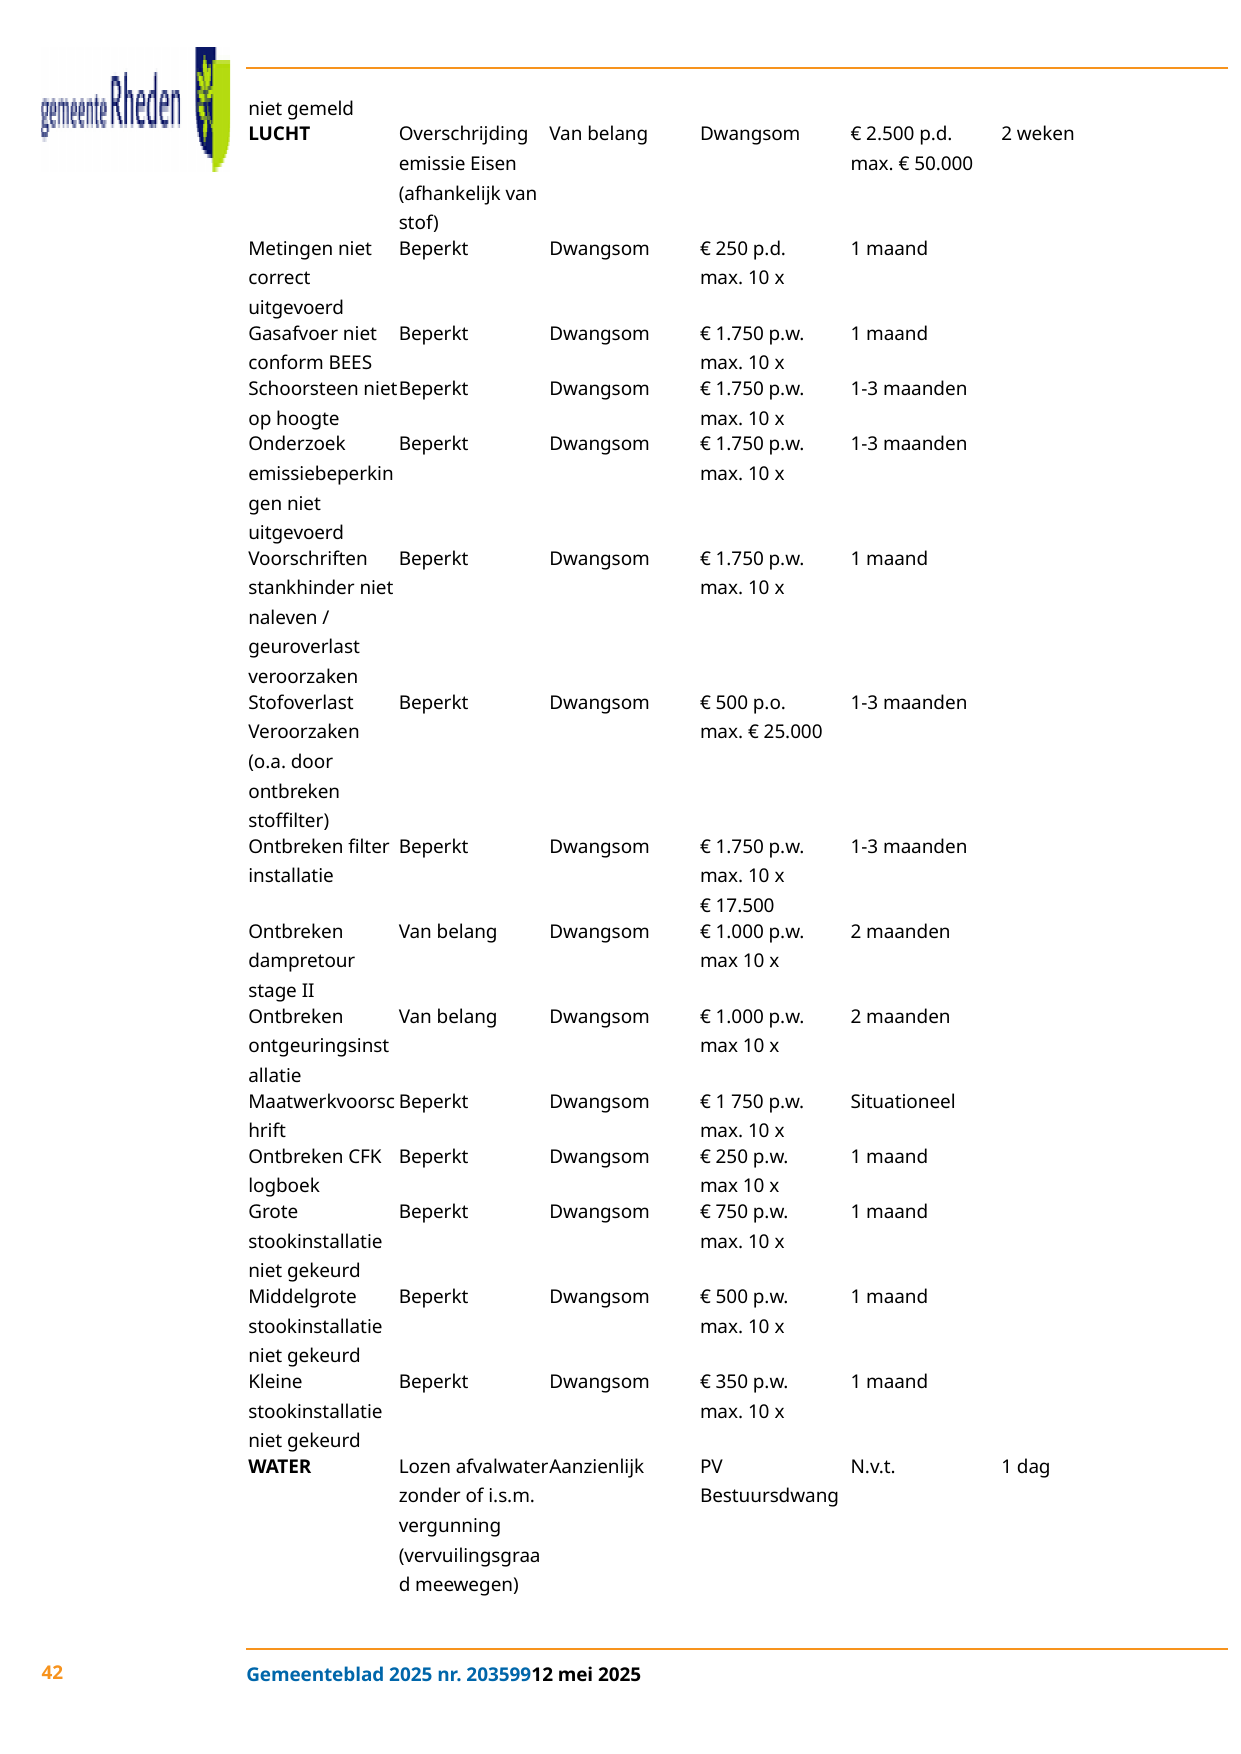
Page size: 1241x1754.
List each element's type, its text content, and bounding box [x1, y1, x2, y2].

table_cell Maatwerkvoorschrift [248, 1088, 398, 1143]
table_cell € 500 p.o. max. € 25.000 [700, 689, 850, 833]
table_cell Beperkt [399, 320, 549, 375]
table_cell € 2.500 p.d. max. € 50.000 [850, 121, 1001, 235]
table_cell Dwangsom [549, 1003, 700, 1088]
table_cell Grote stookinstallatie niet gekeurd [248, 1199, 398, 1283]
table_cell Beperkt [399, 431, 549, 545]
table_cell Dwangsom [549, 1143, 700, 1198]
table_cell Ontbreken ontgeuringsinstallatie [248, 1003, 398, 1088]
table_cell € 1.000 p.w. max 10 x [700, 1003, 850, 1088]
table_cell 1 maand [850, 1283, 1001, 1368]
table_cell N.v.t. [850, 1453, 1001, 1597]
table_cell 1 maand [850, 545, 1001, 689]
table_cell € 1.750 p.w. max. 10 x [700, 320, 850, 375]
table_cell Overschrijding emissie Eisen (afhankelijk van stof) [399, 121, 549, 235]
table_cell Dwangsom [549, 1199, 700, 1283]
table_cell Beperkt [399, 235, 549, 320]
table_cell Voorschriften stankhinder niet naleven / geuroverlast veroorzaken [248, 545, 398, 689]
table_cell Beperkt [399, 833, 549, 918]
table_cell Dwangsom [549, 833, 700, 918]
table_cell Beperkt [399, 1199, 549, 1283]
table_cell Dwangsom [549, 235, 700, 320]
table_cell 1 maand [850, 1199, 1001, 1283]
table_cell Middelgrote stookinstallatie niet gekeurd [248, 1283, 398, 1368]
table_cell Gasafvoer niet conform BEES [248, 320, 398, 375]
table_cell PV Bestuursdwang [700, 1453, 850, 1597]
table_cell Dwangsom [549, 545, 700, 689]
table_cell Beperkt [399, 545, 549, 689]
table_cell Beperkt [399, 375, 549, 431]
table_cell Situationeel [850, 1088, 1001, 1143]
table_cell Dwangsom [549, 1283, 700, 1368]
table_cell WATER [248, 1453, 398, 1597]
table_cell 1 maand [850, 1368, 1001, 1453]
table_cell 2 maanden [850, 918, 1001, 1003]
table_cell Dwangsom [549, 689, 700, 833]
table_cell Ontbreken filter installatie [248, 833, 398, 918]
table_cell Dwangsom [549, 320, 700, 375]
table_cell € 1.750 p.w. max. 10 x [700, 431, 850, 545]
table_cell Beperkt [399, 689, 549, 833]
table_cell Stofoverlast Veroorzaken (o.a. door ontbreken stoffilter) [248, 689, 398, 833]
table_cell € 250 p.d. max. 10 x [700, 235, 850, 320]
table_cell Schoorsteen niet op hoogte [248, 375, 398, 431]
table_cell Dwangsom [549, 1088, 700, 1143]
table_cell € 1 750 p.w. max. 10 x [700, 1088, 850, 1143]
picture [41, 47, 231, 172]
table_cell Kleine stookinstallatie niet gekeurd [248, 1368, 398, 1453]
table_cell Dwangsom [549, 431, 700, 545]
table_cell € 1.750 p.w. max. 10 x [700, 545, 850, 689]
table_cell Metingen niet correct uitgevoerd [248, 235, 398, 320]
table_cell 1 maand [850, 1143, 1001, 1198]
table_cell 2 maanden [850, 1003, 1001, 1088]
table_cell [700, 95, 850, 121]
table_cell € 1.000 p.w. max 10 x [700, 918, 850, 1003]
table_cell niet gemeld [248, 95, 398, 121]
table_cell Dwangsom [700, 121, 850, 235]
table_cell Beperkt [399, 1368, 549, 1453]
table_cell Dwangsom [549, 1368, 700, 1453]
table_cell 1-3 maanden [850, 375, 1001, 431]
table_cell Dwangsom [549, 918, 700, 1003]
table_cell Van belang [549, 121, 700, 235]
table_cell € 250 p.w. max 10 x [700, 1143, 850, 1198]
table_cell € 1.750 p.w. max. 10 x € 17.500 [700, 833, 850, 918]
table_cell [399, 95, 549, 121]
table_cell 1 maand [850, 235, 1001, 320]
table_cell 1-3 maanden [850, 689, 1001, 833]
table_cell Aanzienlijk [549, 1453, 700, 1597]
table_cell Beperkt [399, 1088, 549, 1143]
table_cell 1-3 maanden [850, 833, 1001, 918]
table_cell € 1.750 p.w. max. 10 x [700, 375, 850, 431]
table_cell 2 weken [1001, 121, 1152, 235]
table_cell [850, 95, 1001, 121]
table_cell 1 maand [850, 320, 1001, 375]
table_cell Ontbreken dampretour stage II [248, 918, 398, 1003]
table_cell [549, 95, 700, 121]
table_cell Dwangsom [549, 375, 700, 431]
table_cell € 350 p.w. max. 10 x [700, 1368, 850, 1453]
table_cell LUCHT [248, 121, 398, 235]
table_cell Beperkt [399, 1283, 549, 1368]
table_cell 1-3 maanden [850, 431, 1001, 545]
table_cell Onderzoek emissiebeperkingen niet uitgevoerd [248, 431, 398, 545]
table_cell 1 dag [1001, 1453, 1152, 1597]
table_cell Van belang [399, 1003, 549, 1088]
table_cell Beperkt [399, 1143, 549, 1198]
table_cell € 750 p.w. max. 10 x [700, 1199, 850, 1283]
table_cell Lozen afvalwater zonder of i.s.m. vergunning (vervuilingsgraad meewegen) [399, 1453, 549, 1597]
table_cell Ontbreken CFK logboek [248, 1143, 398, 1198]
table_cell Van belang [399, 918, 549, 1003]
table_cell € 500 p.w. max. 10 x [700, 1283, 850, 1368]
